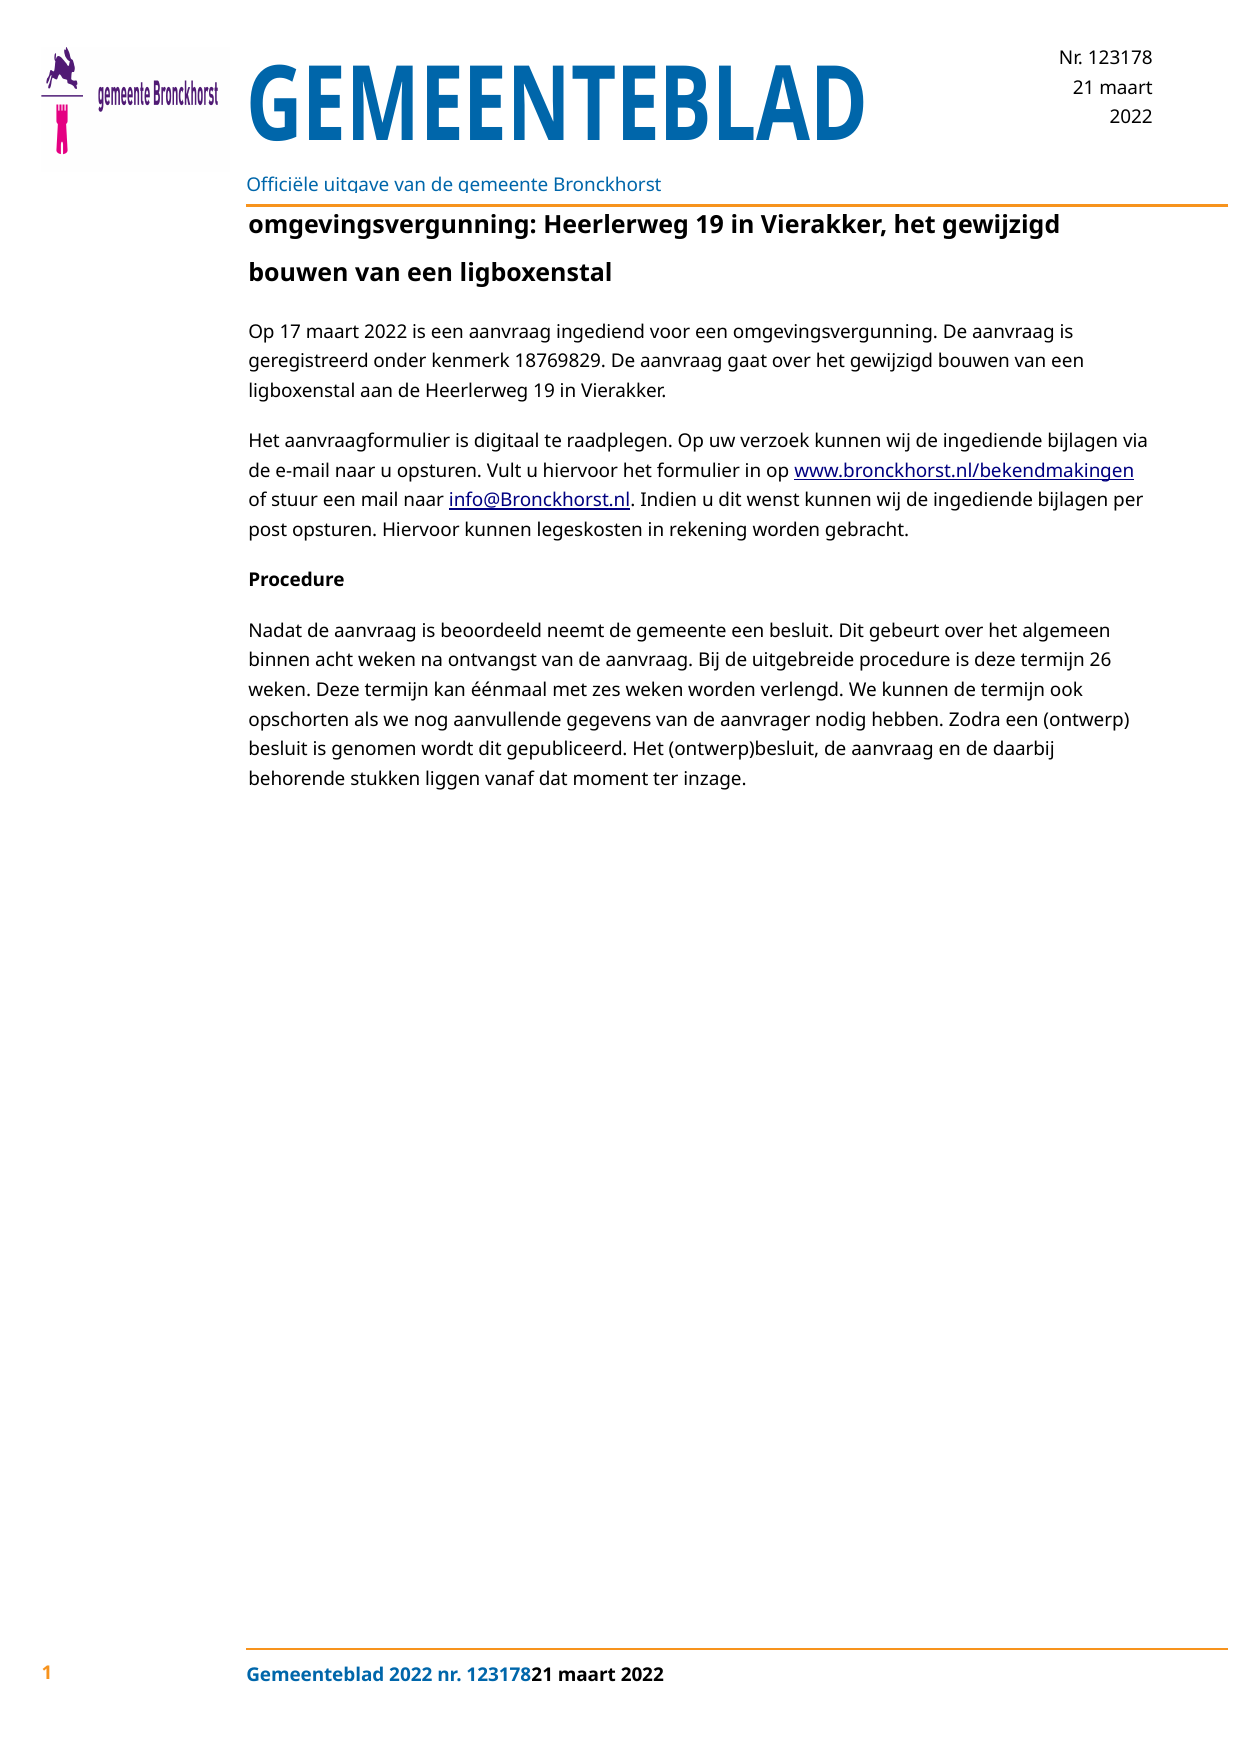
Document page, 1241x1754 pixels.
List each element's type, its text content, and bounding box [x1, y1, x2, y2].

text Nadat de aanvraag is beoordeeld neemt de gemeente een besluit. Dit gebeurt over het algemeen binnen acht weken na ontvangst van de aanvraag. Bij de uitgebreide procedure is deze termijn 26 weken. Deze termijn kan éénmaal met zes weken worden verlengd. We kunnen de termijn ook opschorten als we nog aanvullende gegevens van de aanvrager nodig hebben. Zodra een (ontwerp) besluit is genomen wordt dit gepubliceerd. Het (ontwerp)besluit, de aanvraag en de daarbij behorende stukken liggen vanaf dat moment ter inzage. [248, 617, 1152, 791]
text Het aanvraagformulier is digitaal te raadplegen. Op uw verzoek kunnen wij de ingediende bijlagen via de e-mail naar u opsturen. Vult u hiervoor het formulier in op www.bronckhorst.nl/bekendmakingen of stuur een mail naar info@Bronckhorst.nl. Indien u dit wenst kunnen wij de ingediende bijlagen per post opsturen. Hiervoor kunnen legeskosten in rekening worden gebracht. [248, 427, 1152, 542]
text Procedure [248, 567, 1152, 592]
picture [41, 47, 231, 172]
text Op 17 maart 2022 is een aanvraag ingediend voor een omgevingsvergunning. De aanvraag is geregistreerd onder kenmerk 18769829. De aanvraag gaat over het gewijzigd bouwen van een ligboxenstal aan de Heerlerweg 19 in Vierakker. [248, 318, 1152, 403]
text omgevingsvergunning: Heerlerweg 19 in Vierakker, het gewijzigd bouwen van een ligboxenstal [248, 207, 1152, 288]
